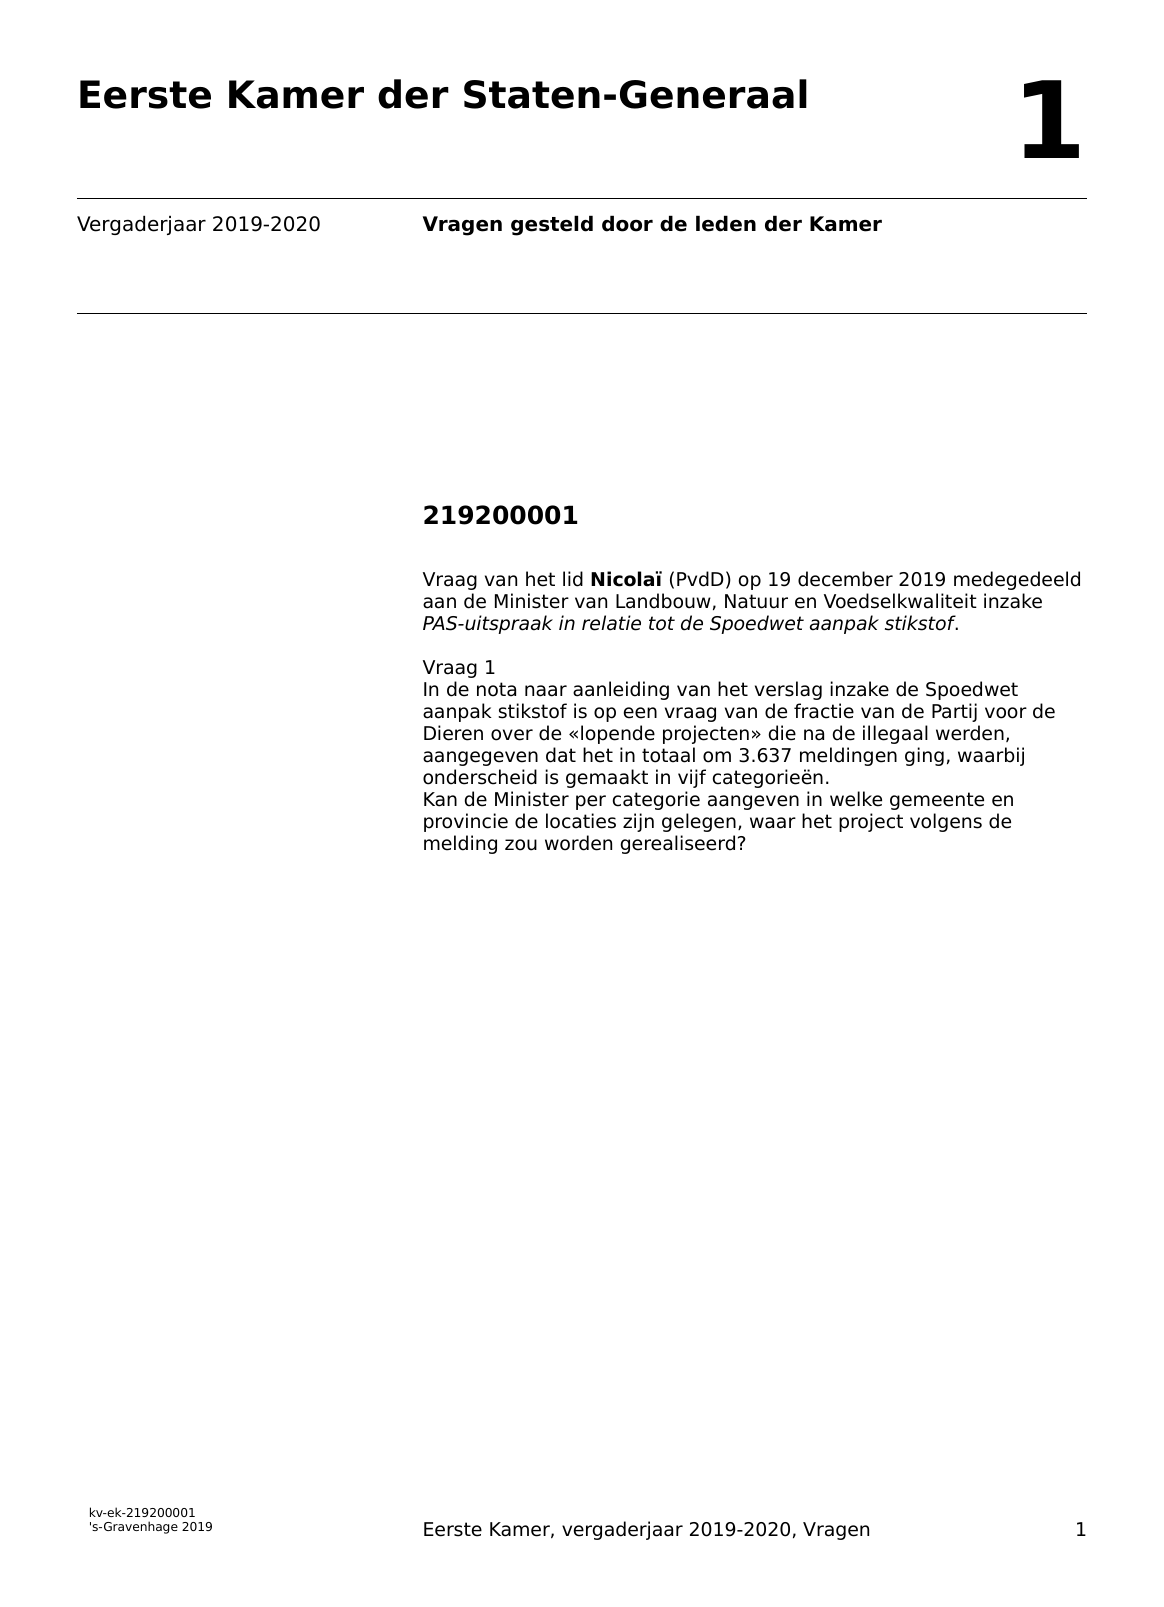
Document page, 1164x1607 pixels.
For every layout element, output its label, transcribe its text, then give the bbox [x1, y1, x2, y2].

text kv-ek-219200001 [88, 1506, 323, 1520]
text Kan de Minister per categorie aangeven in welke gemeente en provincie de locaties zijn gelegen, waar het project volgens de melding zou worden gerealiseerd? [422, 789, 1087, 855]
text 219200001 [422, 501, 1087, 531]
table_cell Vergaderjaar 2019-2020 [77, 199, 422, 313]
table_cell Vragen gesteld door de leden der Kamer [422, 199, 1087, 313]
table_header 1 [886, 59, 1087, 198]
text Vraag van het lid Nicolaï (PvdD) op 19 december 2019 medegedeeld aan de Minister van Landbouw, Natuur en Voedselkwaliteit inzake PAS-uitspraak in relatie tot de Spoedwet aanpak stikstof. [422, 569, 1087, 635]
text Vraag 1 [422, 657, 1087, 679]
text In de nota naar aanleiding van het verslag inzake de Spoedwet aanpak stikstof is op een vraag van de fractie van de Partij voor de Dieren over de «lopende projecten» die na de illegaal werden, aangegeven dat het in totaal om 3.637 meldingen ging, waarbij onderscheid is gemaakt in vijf categorieën. [422, 679, 1087, 789]
table_header Eerste Kamer der Staten-Generaal [77, 59, 886, 198]
text 's-Gravenhage 2019 [88, 1520, 323, 1534]
